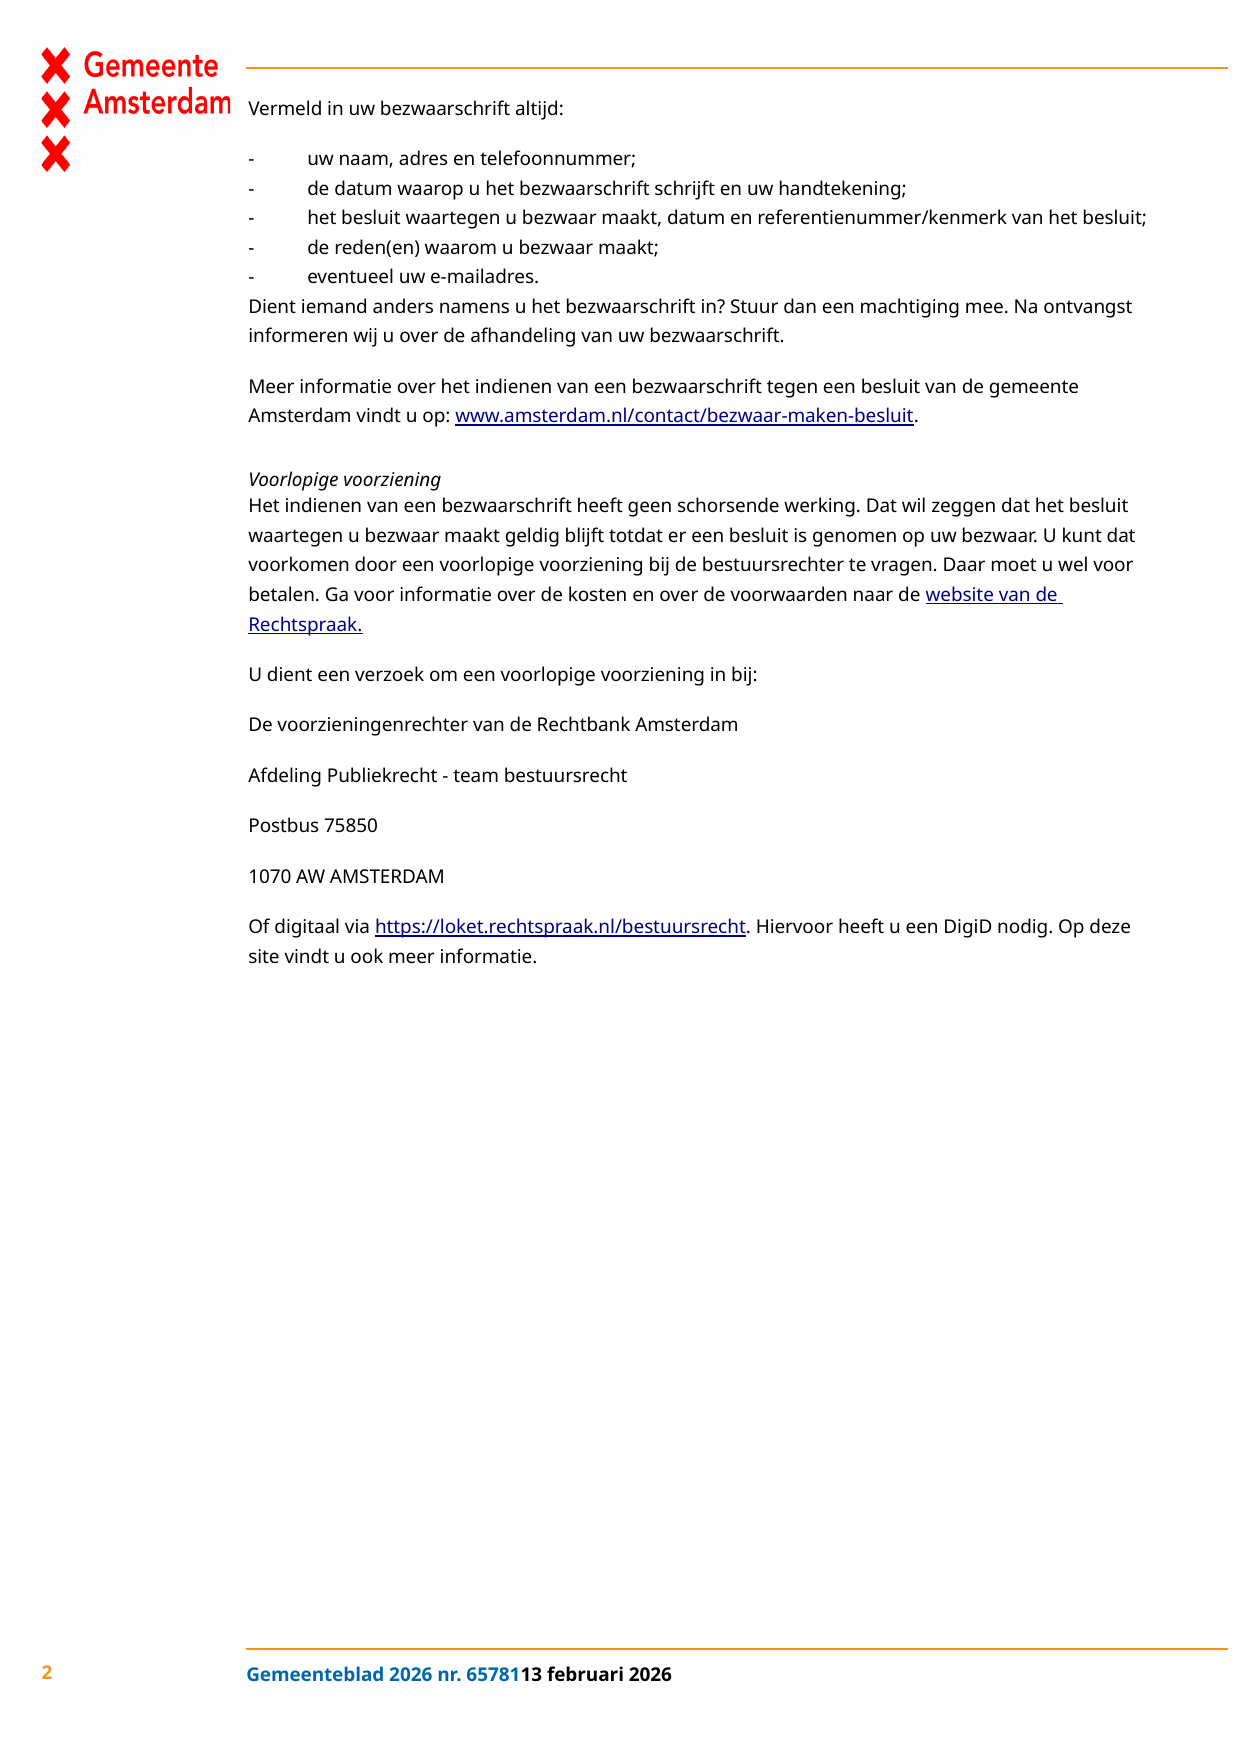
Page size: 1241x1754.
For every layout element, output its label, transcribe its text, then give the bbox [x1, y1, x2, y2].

list het besluit waartegen u bezwaar maakt, datum en referentienummer/kenmerk van het besluit; [248, 204, 1152, 230]
text De voorzieningenrechter van de Rechtbank Amsterdam [248, 712, 1152, 737]
text Vermeld in uw bezwaarschrift altijd: [248, 95, 1152, 121]
text Meer informatie over het indienen van een bezwaarschrift tegen een besluit van de gemeente Amsterdam vindt u op: www.amsterdam.nl/contact/bezwaar-maken-besluit. [248, 373, 1152, 428]
text 1070 AW AMSTERDAM [248, 863, 1152, 888]
list de datum waarop u het bezwaarschrift schrijft en uw handtekening; [248, 175, 1152, 201]
list de reden(en) waarom u bezwaar maakt; [248, 234, 1152, 260]
picture [41, 47, 231, 172]
text Postbus 75850 [248, 812, 1152, 838]
text Afdeling Publiekrecht - team bestuursrecht [248, 762, 1152, 788]
text Dient iemand anders namens u het bezwaarschrift in? Stuur dan een machtiging mee. Na ontvangst informeren wij u over de afhandeling van uw bezwaarschrift. [248, 293, 1152, 348]
text Of digitaal via https://loket.rechtspraak.nl/bestuursrecht. Hiervoor heeft u een DigiD nodig. Op deze site vindt u ook meer informatie. [248, 913, 1152, 968]
list eventueel uw e-mailadres. [248, 263, 1152, 289]
text Het indienen van een bezwaarschrift heeft geen schorsende werking. Dat wil zeggen dat het besluit waartegen u bezwaar maakt geldig blijft totdat er een besluit is genomen op uw bezwaar. U kunt dat voorkomen door een voorlopige voorziening bij de bestuursrechter te vragen. Daar moet u wel voor betalen. Ga voor informatie over de kosten en over de voorwaarden naar de website van de Rechtspraak. [248, 492, 1152, 636]
list uw naam, adres en telefoonnummer; [248, 145, 1152, 171]
text Voorlopige voorziening [248, 467, 1152, 492]
text U dient een verzoek om een voorlopige voorziening in bij: [248, 661, 1152, 687]
